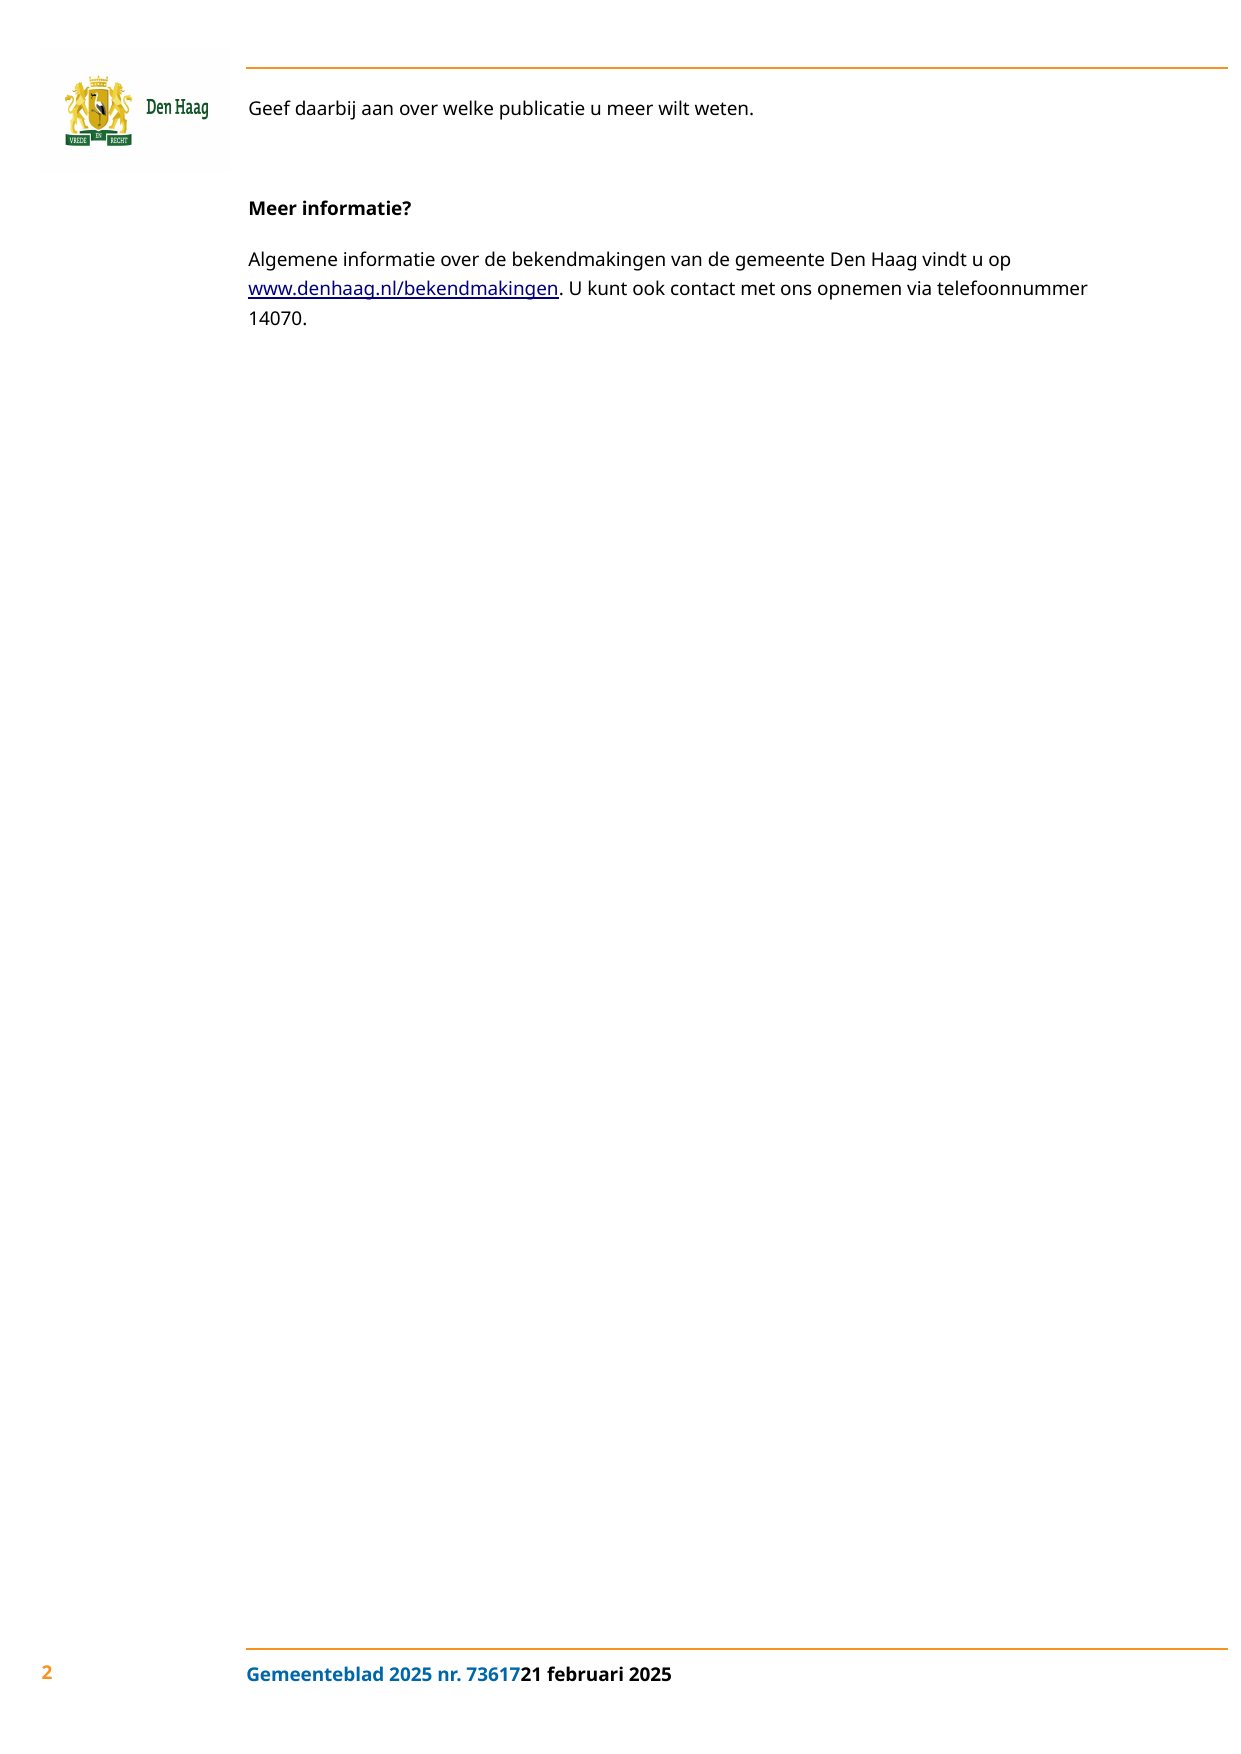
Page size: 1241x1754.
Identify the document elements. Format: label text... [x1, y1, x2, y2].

text Geef daarbij aan over welke publicatie u meer wilt weten. [248, 95, 1152, 121]
text Algemene informatie over de bekendmakingen van de gemeente Den Haag vindt u op www.denhaag.nl/bekendmakingen. U kunt ook contact met ons opnemen via telefoonnummer 14070. [248, 246, 1152, 331]
picture [41, 47, 231, 172]
text Meer informatie? [248, 196, 1152, 221]
